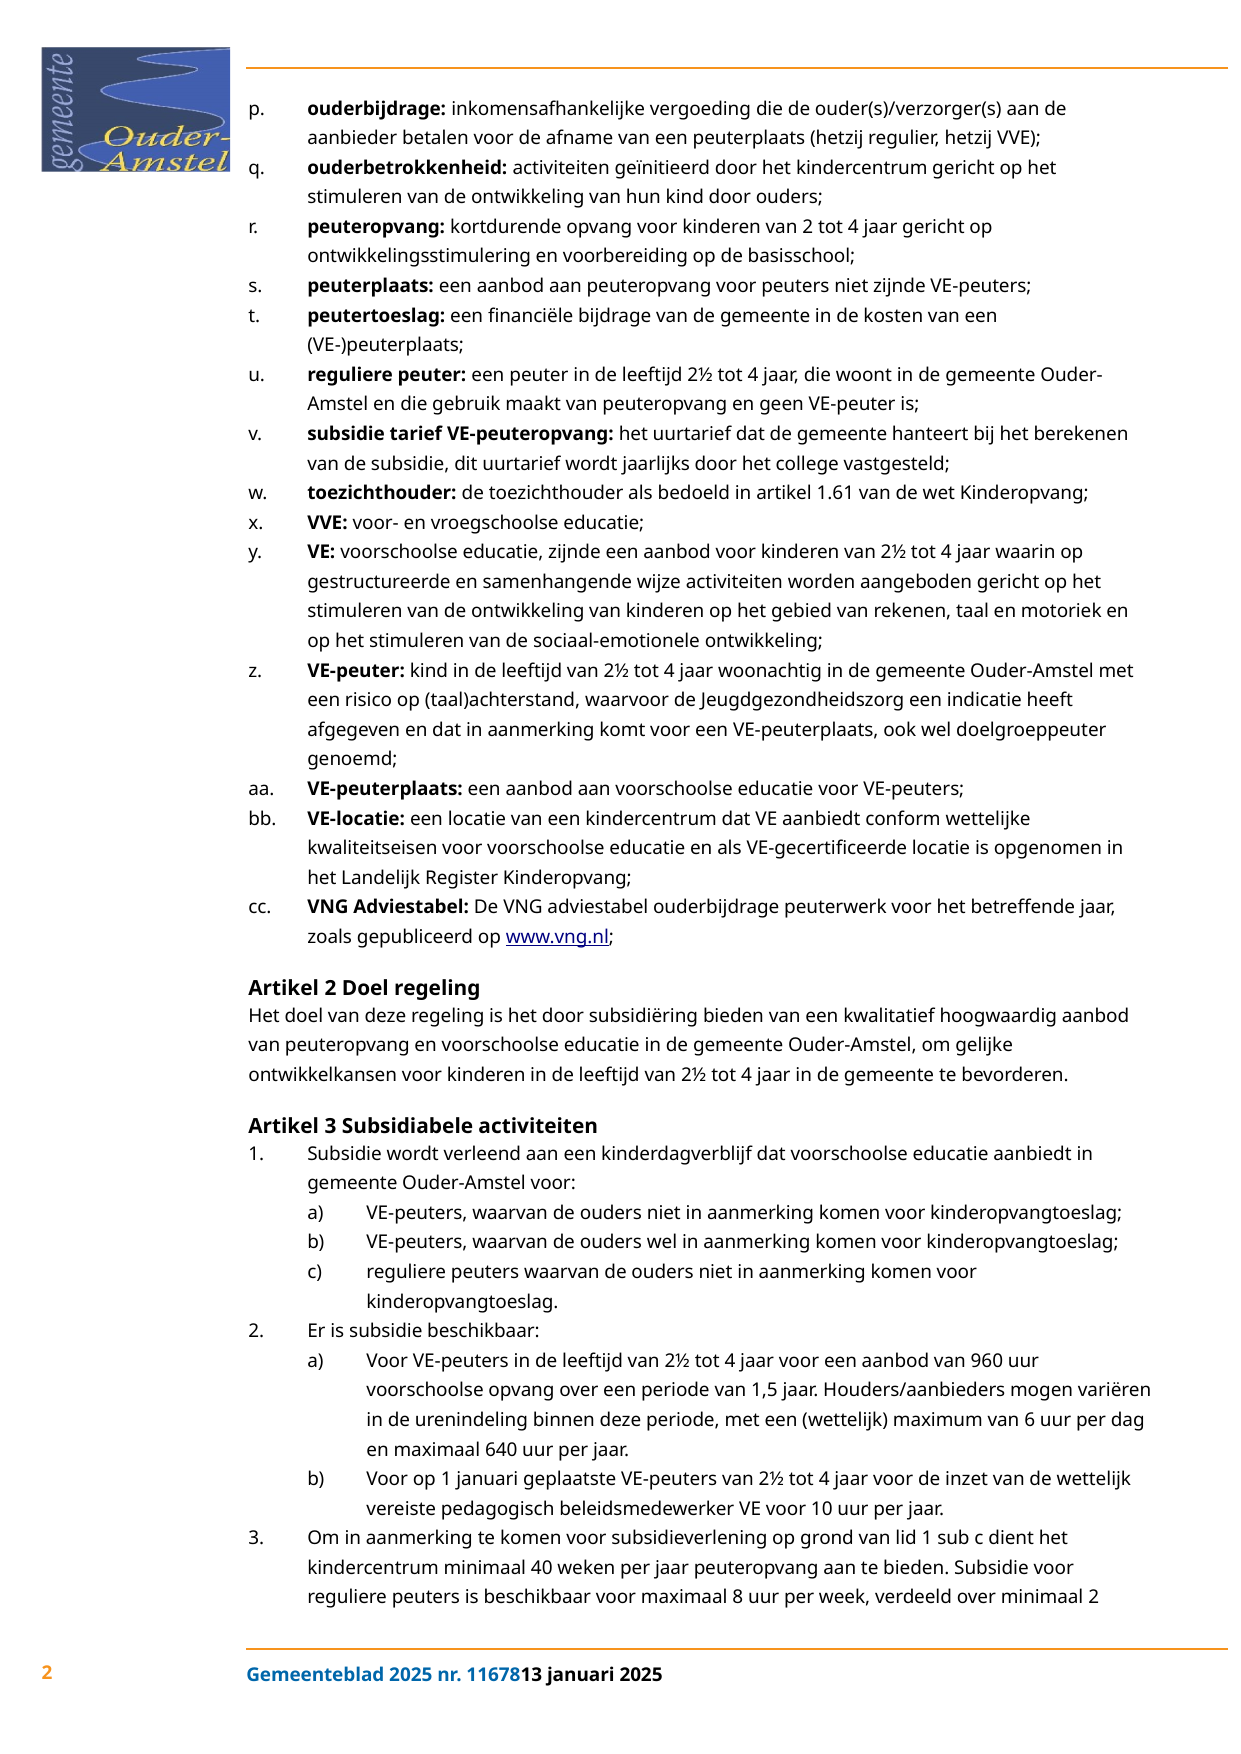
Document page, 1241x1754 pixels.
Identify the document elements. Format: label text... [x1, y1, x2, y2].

list peuteropvang: kortdurende opvang voor kinderen van 2 tot 4 jaar gericht op ontwikkelingsstimulering en voorbereiding op de basisschool; [248, 213, 1152, 268]
list Om in aanmerking te komen voor subsidieverlening op grond van lid 1 sub c dient het kindercentrum minimaal 40 weken per jaar peuteropvang aan te bieden. Subsidie voor reguliere peuters is beschikbaar voor maximaal 8 uur per week, verdeeld over minimaal 2 [248, 1524, 1152, 1609]
list peuterplaats: een aanbod aan peuteropvang voor peuters niet zijnde VE-peuters; [248, 272, 1152, 298]
list ouderbijdrage: inkomensafhankelijke vergoeding die de ouder(s)/verzorger(s) aan de aanbieder betalen voor de afname van een peuterplaats (hetzij regulier, hetzij VVE); [248, 95, 1152, 150]
list ouderbetrokkenheid: activiteiten geïnitieerd door het kindercentrum gericht op het stimuleren van de ontwikkeling van hun kind door ouders; [248, 154, 1152, 209]
text Artikel 3 Subsidiabele activiteiten [248, 1112, 1152, 1140]
list reguliere peuters waarvan de ouders niet in aanmerking komen voor kinderopvangtoeslag. [307, 1258, 1152, 1314]
list Er is subsidie beschikbaar: [248, 1317, 1152, 1343]
list Voor op 1 januari geplaatste VE-peuters van 2½ tot 4 jaar voor de inzet van de wettelijk vereiste pedagogisch beleidsmedewerker VE voor 10 uur per jaar. [307, 1465, 1152, 1521]
list Voor VE-peuters in de leeftijd van 2½ tot 4 jaar voor een aanbod van 960 uur voorschoolse opvang over een periode van 1,5 jaar. Houders/aanbieders mogen variëren in de urenindeling binnen deze periode, met een (wettelijk) maximum van 6 uur per dag en maximaal 640 uur per jaar. [307, 1347, 1152, 1462]
list VE: voorschoolse educatie, zijnde een aanbod voor kinderen van 2½ tot 4 jaar waarin op gestructureerde en samenhangende wijze activiteiten worden aangeboden gericht op het stimuleren van de ontwikkeling van kinderen op het gebied van rekenen, taal en motoriek en op het stimuleren van de sociaal-emotionele ontwikkeling; [248, 538, 1152, 653]
list VE-peuter: kind in de leeftijd van 2½ tot 4 jaar woonachtig in de gemeente Ouder-Amstel met een risico op (taal)achterstand, waarvoor de Jeugdgezondheidszorg een indicatie heeft afgegeven en dat in aanmerking komt voor een VE-peuterplaats, ook wel doelgroeppeuter genoemd; [248, 657, 1152, 771]
text Artikel 2 Doel regeling [248, 973, 1152, 1002]
list Subsidie wordt verleend aan een kinderdagverblijf dat voorschoolse educatie aanbiedt in gemeente Ouder-Amstel voor: [248, 1140, 1152, 1195]
list VE-peuters, waarvan de ouders niet in aanmerking komen voor kinderopvangtoeslag; [307, 1199, 1152, 1225]
list peutertoeslag: een financiële bijdrage van de gemeente in de kosten van een (VE-)peuterplaats; [248, 302, 1152, 357]
picture [41, 47, 231, 172]
list VE-peuterplaats: een aanbod aan voorschoolse educatie voor VE-peuters; [248, 775, 1152, 801]
list toezichthouder: de toezichthouder als bedoeld in artikel 1.61 van de wet Kinderopvang; [248, 479, 1152, 505]
list reguliere peuter: een peuter in de leeftijd 2½ tot 4 jaar, die woont in de gemeente Ouder-Amstel en die gebruik maakt van peuteropvang en geen VE-peuter is; [248, 361, 1152, 416]
list VE-peuters, waarvan de ouders wel in aanmerking komen voor kinderopvangtoeslag; [307, 1229, 1152, 1254]
list VNG Adviestabel: De VNG adviestabel ouderbijdrage peuterwerk voor het betreffende jaar, zoals gepubliceerd op www.vng.nl; [248, 893, 1152, 949]
text Het doel van deze regeling is het door subsidiëring bieden van een kwalitatief hoogwaardig aanbod van peuteropvang en voorschoolse educatie in de gemeente Ouder-Amstel, om gelijke ontwikkelkansen voor kinderen in de leeftijd van 2½ tot 4 jaar in de gemeente te bevorderen. [248, 1002, 1152, 1087]
list VE-locatie: een locatie van een kindercentrum dat VE aanbiedt conform wettelijke kwaliteitseisen voor voorschoolse educatie en als VE-gecertificeerde locatie is opgenomen in het Landelijk Register Kinderopvang; [248, 805, 1152, 890]
list VVE: voor- en vroegschoolse educatie; [248, 509, 1152, 535]
list subsidie tarief VE-peuteropvang: het uurtarief dat de gemeente hanteert bij het berekenen van de subsidie, dit uurtarief wordt jaarlijks door het college vastgesteld; [248, 420, 1152, 476]
